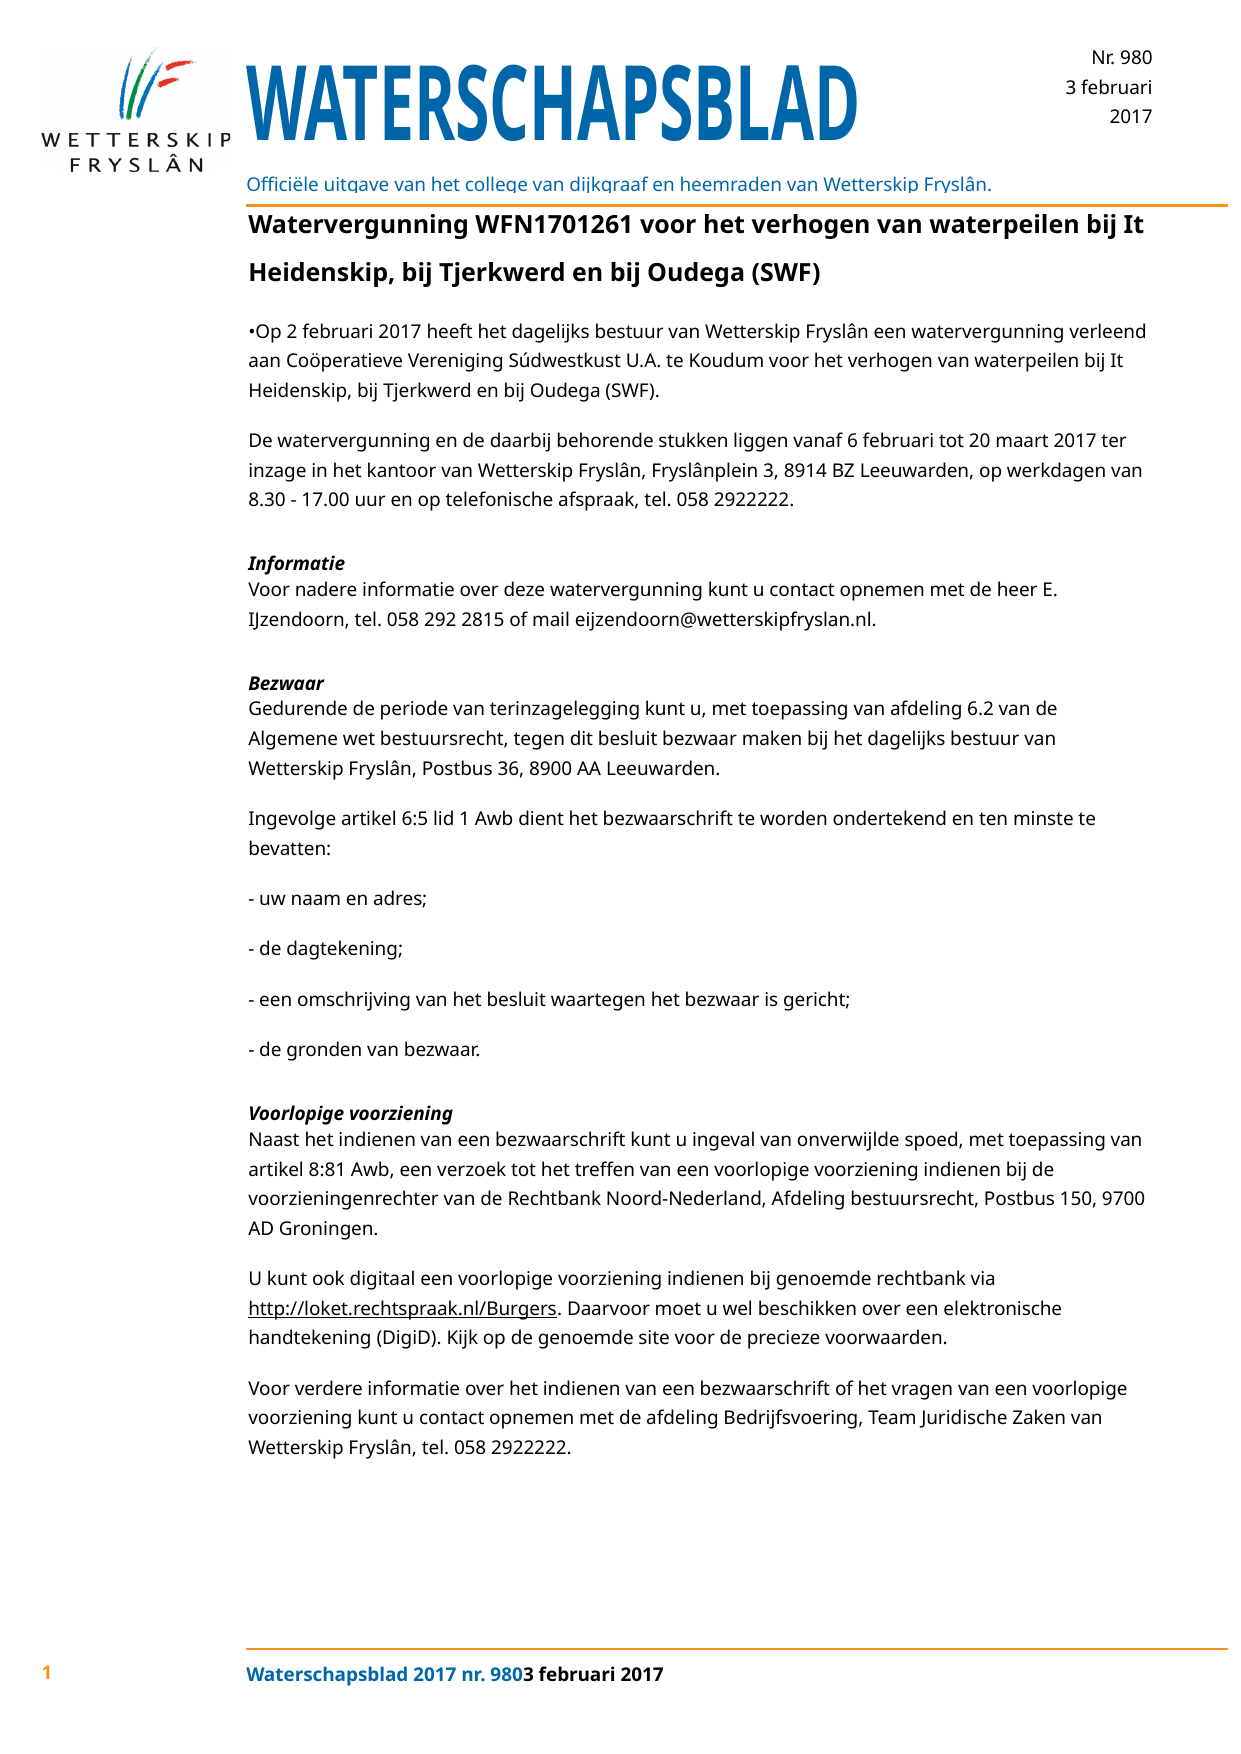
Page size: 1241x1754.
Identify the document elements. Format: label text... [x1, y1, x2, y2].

text - uw naam en adres; [248, 885, 1152, 911]
text Voorlopige voorziening [248, 1100, 1152, 1126]
text Ingevolge artikel 6:5 lid 1 Awb dient het bezwaarschrift te worden ondertekend en ten minste te bevatten: [248, 805, 1152, 861]
text - de dagtekening; [248, 936, 1152, 961]
text Gedurende de periode van terinzagelegging kunt u, met toepassing van afdeling 6.2 van de Algemene wet bestuursrecht, tegen dit besluit bezwaar maken bij het dagelijks bestuur van Wetterskip Fryslân, Postbus 36, 8900 AA Leeuwarden. [248, 696, 1152, 781]
text Watervergunning WFN1701261 voor het verhogen van waterpeilen bij It Heidenskip, bij Tjerkwerd en bij Oudega (SWF) [248, 207, 1152, 288]
text - de gronden van bezwaar. [248, 1036, 1152, 1062]
text Informatie [248, 551, 1152, 576]
text - een omschrijving van het besluit waartegen het bezwaar is gericht; [248, 986, 1152, 1012]
text U kunt ook digitaal een voorlopige voorziening indienen bij genoemde rechtbank via http://loket.rechtspraak.nl/Burgers. Daarvoor moet u wel beschikken over een elektronische handtekening (DigiD). Kijk op de genoemde site voor de precieze voorwaarden. [248, 1265, 1152, 1350]
text Voor nadere informatie over deze watervergunning kunt u contact opnemen met de heer E. IJzendoorn, tel. 058 292 2815 of mail eijzendoorn@wetterskipfryslan.nl. [248, 576, 1152, 632]
text Voor verdere informatie over het indienen van een bezwaarschrift of het vragen van een voorlopige voorziening kunt u contact opnemen met de afdeling Bedrijfsvoering, Team Juridische Zaken van Wetterskip Fryslân, tel. 058 2922222. [248, 1375, 1152, 1460]
picture [41, 47, 231, 172]
text Bezwaar [248, 670, 1152, 696]
text De watervergunning en de daarbij behorende stukken liggen vanaf 6 februari tot 20 maart 2017 ter inzage in het kantoor van Wetterskip Fryslân, Fryslânplein 3, 8914 BZ Leeuwarden, op werkdagen van 8.30 - 17.00 uur en op telefonische afspraak, tel. 058 2922222. [248, 427, 1152, 512]
text Naast het indienen van een bezwaarschrift kunt u ingeval van onverwijlde spoed, met toepassing van artikel 8:81 Awb, een verzoek tot het treffen van een voorlopige voorziening indienen bij de voorzieningenrechter van de Rechtbank Noord-Nederland, Afdeling bestuursrecht, Postbus 150, 9700 AD Groningen. [248, 1126, 1152, 1241]
text •Op 2 februari 2017 heeft het dagelijks bestuur van Wetterskip Fryslân een watervergunning verleend aan Coöperatieve Vereniging Súdwestkust U.A. te Koudum voor het verhogen van waterpeilen bij It Heidenskip, bij Tjerkwerd en bij Oudega (SWF). [248, 318, 1152, 403]
